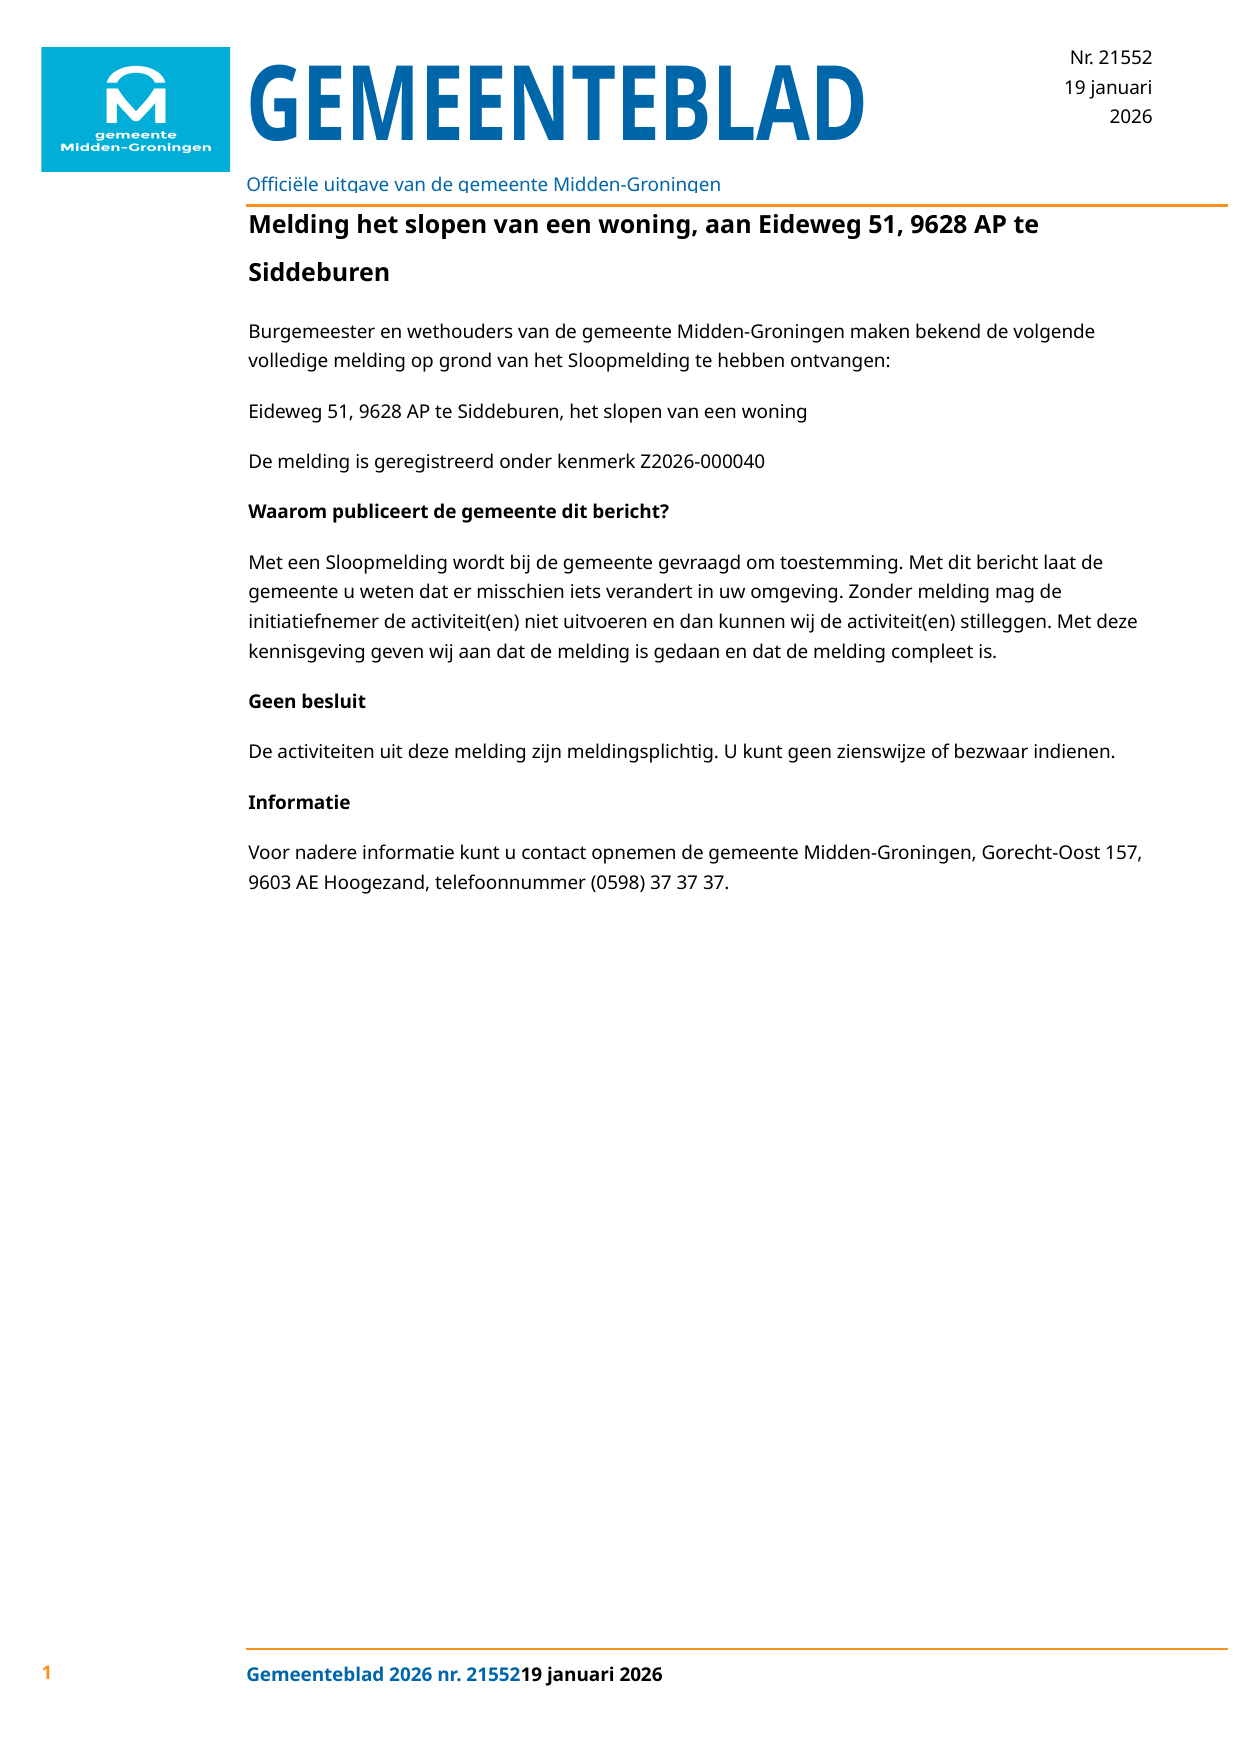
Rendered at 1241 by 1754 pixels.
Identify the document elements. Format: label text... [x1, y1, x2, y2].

picture [107, 89, 165, 122]
text Informatie [248, 789, 1152, 815]
text De activiteiten uit deze melding zijn meldingsplichtig. U kunt geen zienswijze of bezwaar indienen. [248, 739, 1152, 764]
text Geen besluit [248, 688, 1152, 714]
text Voor nadere informatie kunt u contact opnemen de gemeente Midden-Groningen, Gorecht-Oost 157, 9603 AE Hoogezand, telefoonnummer (0598) 37 37 37. [248, 839, 1152, 895]
text Melding het slopen van een woning, aan Eideweg 51, 9628 AP te Siddeburen [248, 207, 1152, 288]
text De melding is geregistreerd onder kenmerk Z2026-000040 [248, 448, 1152, 474]
picture [184, 146, 190, 153]
text Waarom publiceert de gemeente dit bericht? [248, 499, 1152, 524]
text Met een Sloopmelding wordt bij de gemeente gevraagd om toestemming. Met dit bericht laat de gemeente u weten dat er misschien iets verandert in uw omgeving. Zonder melding mag de initiatiefnemer de activiteit(en) niet uitvoeren en dan kunnen wij de activiteit(en) stilleggen. Met deze kennisgeving geven wij aan dat de melding is gedaan en dat de melding compleet is. [248, 549, 1152, 664]
picture [108, 66, 164, 82]
text Eideweg 51, 9628 AP te Siddeburen, het slopen van een woning [248, 398, 1152, 424]
text Burgemeester en wethouders van de gemeente Midden-Groningen maken bekend de volgende volledige melding op grond van het Sloopmelding te hebben ontvangen: [248, 318, 1152, 373]
